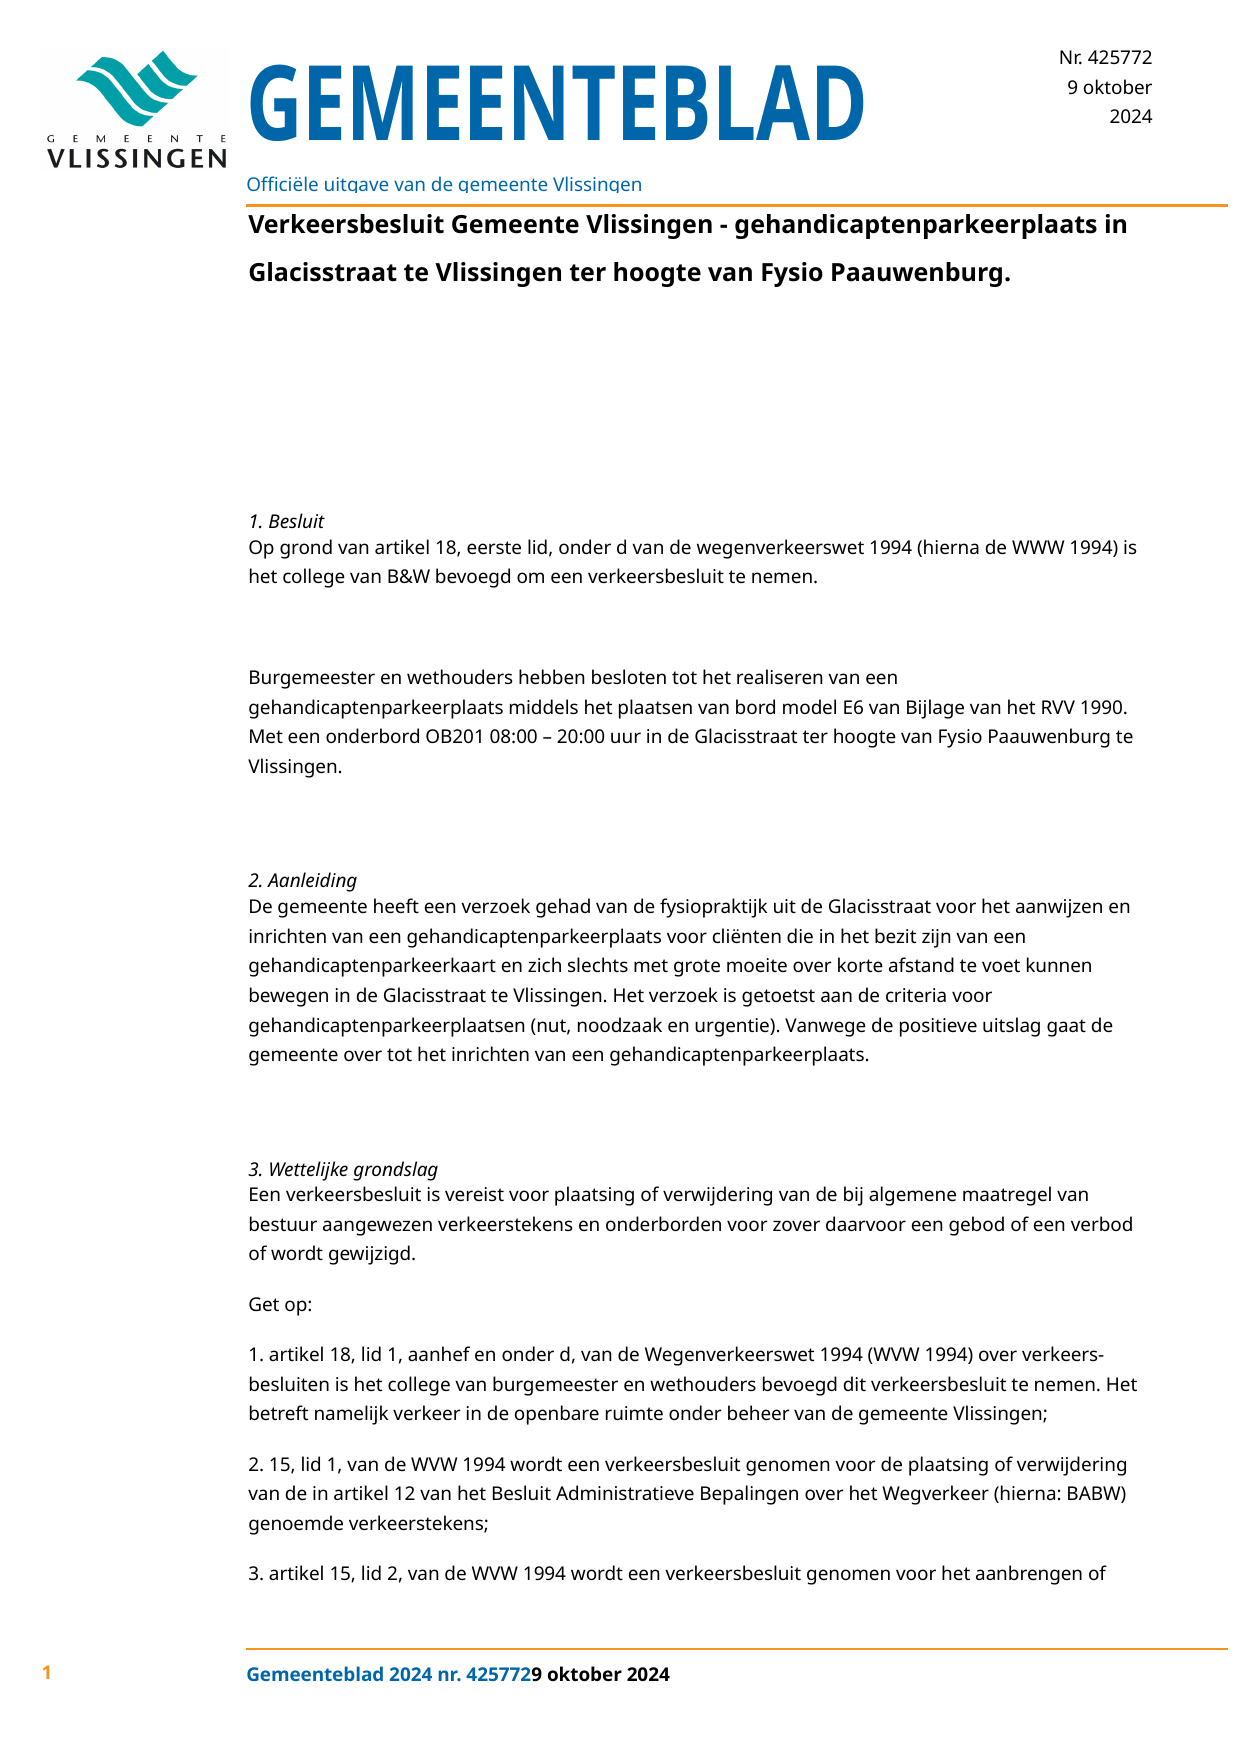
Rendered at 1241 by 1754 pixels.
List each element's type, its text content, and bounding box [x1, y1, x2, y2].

text De gemeente heeft een verzoek gehad van de fysiopraktijk uit de Glacisstraat voor het aanwijzen en inrichten van een gehandicaptenparkeerplaats voor cliënten die in het bezit zijn van een gehandicaptenparkeerkaart en zich slechts met grote moeite over korte afstand te voet kunnen bewegen in de Glacisstraat te Vlissingen. Het verzoek is getoetst aan de criteria voor gehandicaptenparkeerplaatsen (nut, noodzaak en urgentie). Vanwege de positieve uitslag gaat de gemeente over tot het inrichten van een gehandicaptenparkeerplaats. [248, 893, 1152, 1067]
text 1. Besluit [248, 508, 1152, 534]
text Verkeersbesluit Gemeente Vlissingen - gehandicaptenparkeerplaats in Glacisstraat te Vlissingen ter hoogte van Fysio Paauwenburg. [248, 207, 1152, 288]
text Burgemeester en wethouders hebben besloten tot het realiseren van een gehandicaptenparkeerplaats middels het plaatsen van bord model E6 van Bijlage van het RVV 1990. Met een onderbord OB201 08:00 – 20:00 uur in de Glacisstraat ter hoogte van Fysio Paauwenburg te Vlissingen. [248, 664, 1152, 779]
text 3. artikel 15, lid 2, van de WVW 1994 wordt een verkeersbesluit genomen voor het aanbrengen of [248, 1561, 1152, 1586]
text 3. Wettelijke grondslag [248, 1156, 1152, 1181]
text Get op: [248, 1291, 1152, 1317]
text Op grond van artikel 18, eerste lid, onder d van de wegenverkeerswet 1994 (hierna de WWW 1994) is het college van B&W bevoegd om een verkeersbesluit te nemen. [248, 534, 1152, 589]
text 2. Aanleiding [248, 868, 1152, 893]
text 2. 15, lid 1, van de WVW 1994 wordt een verkeersbesluit genomen voor de plaatsing of verwijdering van de in artikel 12 van het Besluit Administratieve Bepalingen over het Wegverkeer (hierna: BABW) genoemde verkeerstekens; [248, 1451, 1152, 1536]
picture [41, 47, 231, 172]
text Een verkeersbesluit is vereist voor plaatsing of verwijdering van de bij algemene maatregel van bestuur aangewezen verkeerstekens en onderborden voor zover daarvoor een gebod of een verbod of wordt gewijzigd. [248, 1181, 1152, 1266]
text 1. artikel 18, lid 1, aanhef en onder d, van de Wegenverkeerswet 1994 (WVW 1994) over verkeers- besluiten is het college van burgemeester en wethouders bevoegd dit verkeersbesluit te nemen. Het betreft namelijk verkeer in de openbare ruimte onder beheer van de gemeente Vlissingen; [248, 1341, 1152, 1426]
